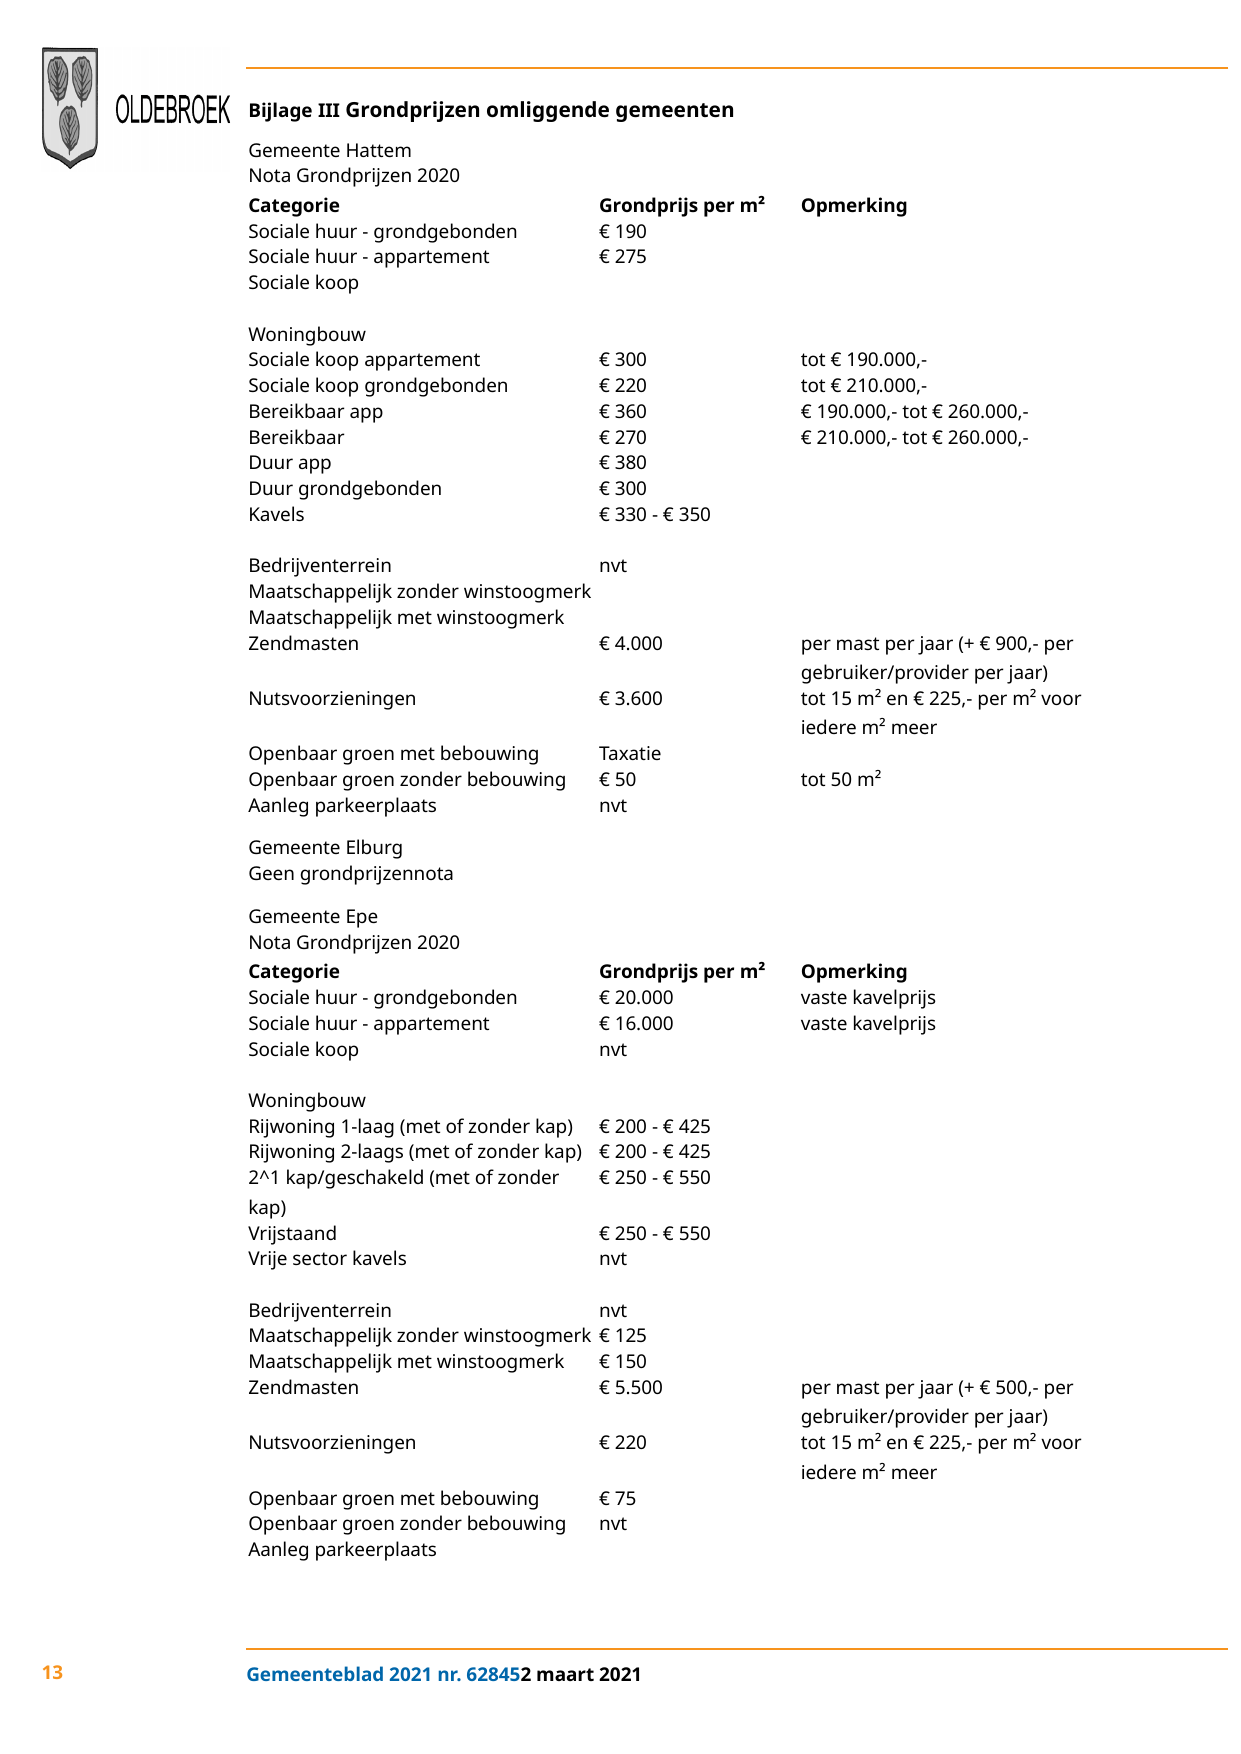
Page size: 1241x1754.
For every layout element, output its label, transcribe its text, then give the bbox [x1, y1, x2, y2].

table_cell [801, 1087, 1152, 1113]
table_cell 2^1 kap/geschakeld (met of zonder kap) [248, 1164, 599, 1220]
table_cell nvt [599, 1510, 801, 1536]
table_cell [801, 244, 1152, 269]
table_cell € 125 [599, 1323, 801, 1348]
text Nota Grondprijzen 2020 [248, 163, 1152, 188]
table_cell [801, 604, 1152, 630]
table_cell € 190 [599, 218, 801, 244]
table_cell Kavels [248, 501, 599, 527]
table_cell Maatschappelijk zonder winstoogmerk [248, 1323, 599, 1348]
table_cell [801, 1113, 1152, 1139]
table_cell Nutsvoorzieningen [248, 685, 599, 740]
table_cell € 220 [599, 1429, 801, 1485]
table_cell [599, 1271, 801, 1297]
table_cell nvt [599, 1036, 801, 1061]
table_cell Vrijstaand [248, 1220, 599, 1245]
table_cell Bereikbaar [248, 424, 599, 449]
text Geen grondprijzennota [248, 860, 1152, 886]
table_cell vaste kavelprijs [801, 1010, 1152, 1036]
table_cell Sociale huur - appartement [248, 1010, 599, 1036]
table_cell Sociale huur - grondgebonden [248, 218, 599, 244]
table_cell Maatschappelijk zonder winstoogmerk [248, 578, 599, 604]
table_cell [801, 475, 1152, 501]
table_cell Nutsvoorzieningen [248, 1429, 599, 1485]
table_cell Rijwoning 2-laags (met of zonder kap) [248, 1139, 599, 1164]
table_header Categorie [248, 959, 599, 984]
table_cell [599, 321, 801, 347]
table_cell [248, 1061, 599, 1087]
table_cell [801, 1536, 1152, 1562]
table_cell € 200 - € 425 [599, 1139, 801, 1164]
table_cell € 330 - € 350 [599, 501, 801, 527]
table_cell [801, 792, 1152, 817]
table_header Grondprijs per m² [599, 192, 801, 218]
table_cell [599, 1087, 801, 1113]
picture [41, 47, 231, 172]
table_cell [801, 1061, 1152, 1087]
table_cell [801, 1485, 1152, 1510]
table_cell [801, 1271, 1152, 1297]
table_cell [801, 321, 1152, 347]
table_cell [801, 501, 1152, 527]
table_cell [801, 1164, 1152, 1220]
table_cell [801, 1139, 1152, 1164]
table_cell € 75 [599, 1485, 801, 1510]
table_cell € 250 - € 550 [599, 1220, 801, 1245]
table_header Opmerking [801, 192, 1152, 218]
table_cell € 360 [599, 398, 801, 424]
table_cell Aanleg parkeerplaats [248, 792, 599, 817]
text Gemeente Epe [248, 903, 1152, 929]
table_cell nvt [599, 553, 801, 578]
table_cell [599, 578, 801, 604]
text Nota Grondprijzen 2020 [248, 929, 1152, 954]
table_cell € 150 [599, 1348, 801, 1374]
text Bijlage III Grondprijzen omliggende gemeenten [248, 95, 1152, 123]
table_cell tot 15 m² en € 225,- per m² voor iedere m² meer [801, 685, 1152, 740]
table_cell € 300 [599, 347, 801, 372]
table_cell € 190.000,- tot € 260.000,- [801, 398, 1152, 424]
table_cell [248, 295, 599, 321]
table_cell € 275 [599, 244, 801, 269]
table_cell [599, 527, 801, 552]
table_cell [801, 218, 1152, 244]
table_cell [801, 1510, 1152, 1536]
table_cell Openbaar groen zonder bebouwing [248, 1510, 599, 1536]
table_cell Sociale koop [248, 270, 599, 295]
table_cell Openbaar groen zonder bebouwing [248, 766, 599, 792]
table_cell Openbaar groen met bebouwing [248, 1485, 599, 1510]
table_cell € 300 [599, 475, 801, 501]
table_cell Zendmasten [248, 1374, 599, 1429]
table_cell Maatschappelijk met winstoogmerk [248, 604, 599, 630]
table_cell per mast per jaar (+ € 900,- per gebruiker/provider per jaar) [801, 630, 1152, 685]
table_cell € 220 [599, 373, 801, 398]
table_cell nvt [599, 1245, 801, 1271]
table_cell [801, 450, 1152, 475]
table_cell per mast per jaar (+ € 500,- per gebruiker/provider per jaar) [801, 1374, 1152, 1429]
table_cell Woningbouw [248, 321, 599, 347]
table_cell tot 15 m² en € 225,- per m² voor iedere m² meer [801, 1429, 1152, 1485]
table_cell € 20.000 [599, 984, 801, 1010]
table_cell nvt [599, 792, 801, 817]
table_cell Bedrijventerrein [248, 553, 599, 578]
table_cell Duur app [248, 450, 599, 475]
table_cell Sociale koop grondgebonden [248, 373, 599, 398]
table_cell [801, 527, 1152, 552]
table_cell [801, 295, 1152, 321]
table_cell Sociale huur - appartement [248, 244, 599, 269]
table_cell [801, 553, 1152, 578]
table_cell tot € 190.000,- [801, 347, 1152, 372]
table_cell € 4.000 [599, 630, 801, 685]
table_cell € 200 - € 425 [599, 1113, 801, 1139]
table_cell € 50 [599, 766, 801, 792]
table_cell vaste kavelprijs [801, 984, 1152, 1010]
table_cell Taxatie [599, 740, 801, 766]
table_cell tot 50 m² [801, 766, 1152, 792]
table_cell [248, 527, 599, 552]
table_header Categorie [248, 192, 599, 218]
table_cell Bedrijventerrein [248, 1297, 599, 1323]
table_cell [801, 1348, 1152, 1374]
text Gemeente Hattem [248, 137, 1152, 163]
table_cell [599, 604, 801, 630]
table_header Grondprijs per m² [599, 959, 801, 984]
table_cell € 380 [599, 450, 801, 475]
table_cell € 270 [599, 424, 801, 449]
table_header Opmerking [801, 959, 1152, 984]
table_cell Openbaar groen met bebouwing [248, 740, 599, 766]
table_cell Bereikbaar app [248, 398, 599, 424]
table_cell [801, 1245, 1152, 1271]
table_cell [248, 1271, 599, 1297]
text Gemeente Elburg [248, 834, 1152, 860]
table_cell [801, 578, 1152, 604]
table_cell Maatschappelijk met winstoogmerk [248, 1348, 599, 1374]
table_cell [801, 1323, 1152, 1348]
table_cell Sociale huur - grondgebonden [248, 984, 599, 1010]
table_cell [599, 1061, 801, 1087]
table_cell € 250 - € 550 [599, 1164, 801, 1220]
table_cell [599, 270, 801, 295]
table_cell Duur grondgebonden [248, 475, 599, 501]
table_cell [801, 740, 1152, 766]
table_cell tot € 210.000,- [801, 373, 1152, 398]
table_cell € 5.500 [599, 1374, 801, 1429]
table_cell Sociale koop [248, 1036, 599, 1061]
table_cell Rijwoning 1-laag (met of zonder kap) [248, 1113, 599, 1139]
table_cell Zendmasten [248, 630, 599, 685]
table_cell € 16.000 [599, 1010, 801, 1036]
table_cell Vrije sector kavels [248, 1245, 599, 1271]
table_cell [801, 1036, 1152, 1061]
table_cell Woningbouw [248, 1087, 599, 1113]
table_cell nvt [599, 1297, 801, 1323]
table_cell [801, 1297, 1152, 1323]
table_cell [599, 1536, 801, 1562]
table_cell [599, 295, 801, 321]
table_cell Sociale koop appartement [248, 347, 599, 372]
table_cell € 210.000,- tot € 260.000,- [801, 424, 1152, 449]
table_cell € 3.600 [599, 685, 801, 740]
table_cell [801, 1220, 1152, 1245]
table_cell [801, 270, 1152, 295]
table_cell Aanleg parkeerplaats [248, 1536, 599, 1562]
